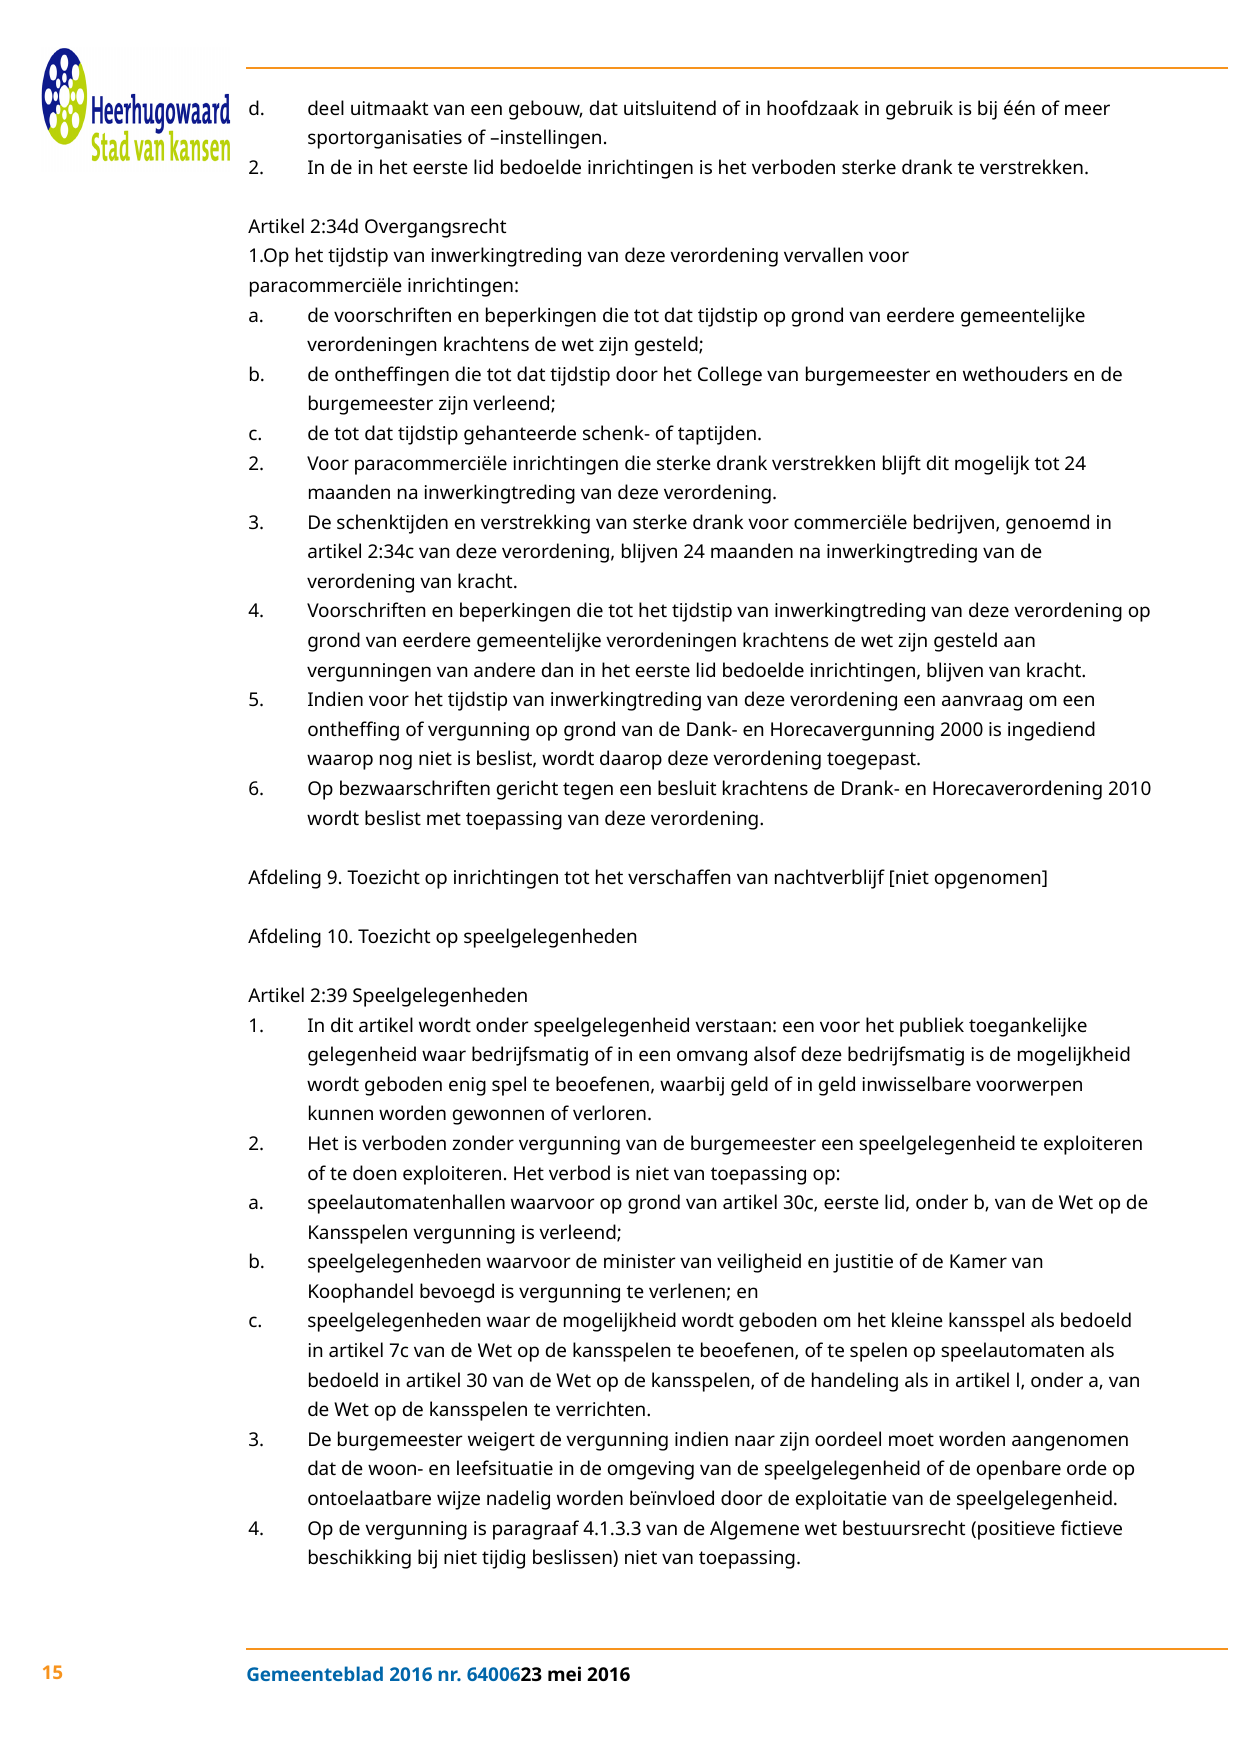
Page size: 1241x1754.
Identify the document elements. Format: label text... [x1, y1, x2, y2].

text paracommerciële inrichtingen: [248, 272, 1152, 298]
text Artikel 2:34d Overgangsrecht [248, 213, 1152, 239]
list Op bezwaarschriften gericht tegen een besluit krachtens de Drank- en Horecaverordening 2010 wordt beslist met toepassing van deze verordening. [248, 775, 1152, 831]
text 1.Op het tijdstip van inwerkingtreding van deze verordening vervallen voor [248, 243, 1152, 268]
list de tot dat tijdstip gehanteerde schenk- of taptijden. [248, 420, 1152, 446]
text Afdeling 9. Toezicht op inrichtingen tot het verschaffen van nachtverblijf [niet opgenomen] [248, 864, 1152, 890]
list speelgelegenheden waar de mogelijkheid wordt geboden om het kleine kansspel als bedoeld in artikel 7c van de Wet op de kansspelen te beoefenen, of te spelen op speelautomaten als bedoeld in artikel 30 van de Wet op de kansspelen, of de handeling als in artikel l, onder a, van de Wet op de kansspelen te verrichten. [248, 1308, 1152, 1422]
list Voorschriften en beperkingen die tot het tijdstip van inwerkingtreding van deze verordening op grond van eerdere gemeentelijke verordeningen krachtens de wet zijn gesteld aan vergunningen van andere dan in het eerste lid bedoelde inrichtingen, blijven van kracht. [248, 598, 1152, 683]
list De schenktijden en verstrekking van sterke drank voor commerciële bedrijven, genoemd in artikel 2:34c van deze verordening, blijven 24 maanden na inwerkingtreding van de verordening van kracht. [248, 509, 1152, 594]
list de ontheffingen die tot dat tijdstip door het College van burgemeester en wethouders en de burgemeester zijn verleend; [248, 361, 1152, 416]
list Op de vergunning is paragraaf 4.1.3.3 van de Algemene wet bestuursrecht (positieve fictieve beschikking bij niet tijdig beslissen) niet van toepassing. [248, 1515, 1152, 1570]
text Afdeling 10. Toezicht op speelgelegenheden [248, 923, 1152, 949]
text Artikel 2:39 Speelgelegenheden [248, 982, 1152, 1008]
list In dit artikel wordt onder speelgelegenheid verstaan: een voor het publiek toegankelijke gelegenheid waar bedrijfsmatig of in een omvang alsof deze bedrijfsmatig is de mogelijkheid wordt geboden enig spel te beoefenen, waarbij geld of in geld inwisselbare voorwerpen kunnen worden gewonnen of verloren. [248, 1012, 1152, 1126]
list Het is verboden zonder vergunning van de burgemeester een speelgelegenheid te exploiteren of te doen exploiteren. Het verbod is niet van toepassing op: [248, 1130, 1152, 1186]
list Indien voor het tijdstip van inwerkingtreding van deze verordening een aanvraag om een ontheffing of vergunning op grond van de Dank- en Horecavergunning 2000 is ingediend waarop nog niet is beslist, wordt daarop deze verordening toegepast. [248, 686, 1152, 771]
list de voorschriften en beperkingen die tot dat tijdstip op grond van eerdere gemeentelijke verordeningen krachtens de wet zijn gesteld; [248, 302, 1152, 357]
list De burgemeester weigert de vergunning indien naar zijn oordeel moet worden aangenomen dat de woon- en leefsituatie in de omgeving van de speelgelegenheid of de openbare orde op ontoelaatbare wijze nadelig worden beïnvloed door de exploitatie van de speelgelegenheid. [248, 1426, 1152, 1511]
picture [41, 47, 231, 172]
list In de in het eerste lid bedoelde inrichtingen is het verboden sterke drank te verstrekken. [248, 154, 1152, 180]
list deel uitmaakt van een gebouw, dat uitsluitend of in hoofdzaak in gebruik is bij één of meer sportorganisaties of –instellingen. [248, 95, 1152, 150]
list Voor paracommerciële inrichtingen die sterke drank verstrekken blijft dit mogelijk tot 24 maanden na inwerkingtreding van deze verordening. [248, 450, 1152, 505]
list speelautomatenhallen waarvoor op grond van artikel 30c, eerste lid, onder b, van de Wet op de Kansspelen vergunning is verleend; [248, 1189, 1152, 1245]
list speelgelegenheden waarvoor de minister van veiligheid en justitie of de Kamer van Koophandel bevoegd is vergunning te verlenen; en [248, 1248, 1152, 1304]
